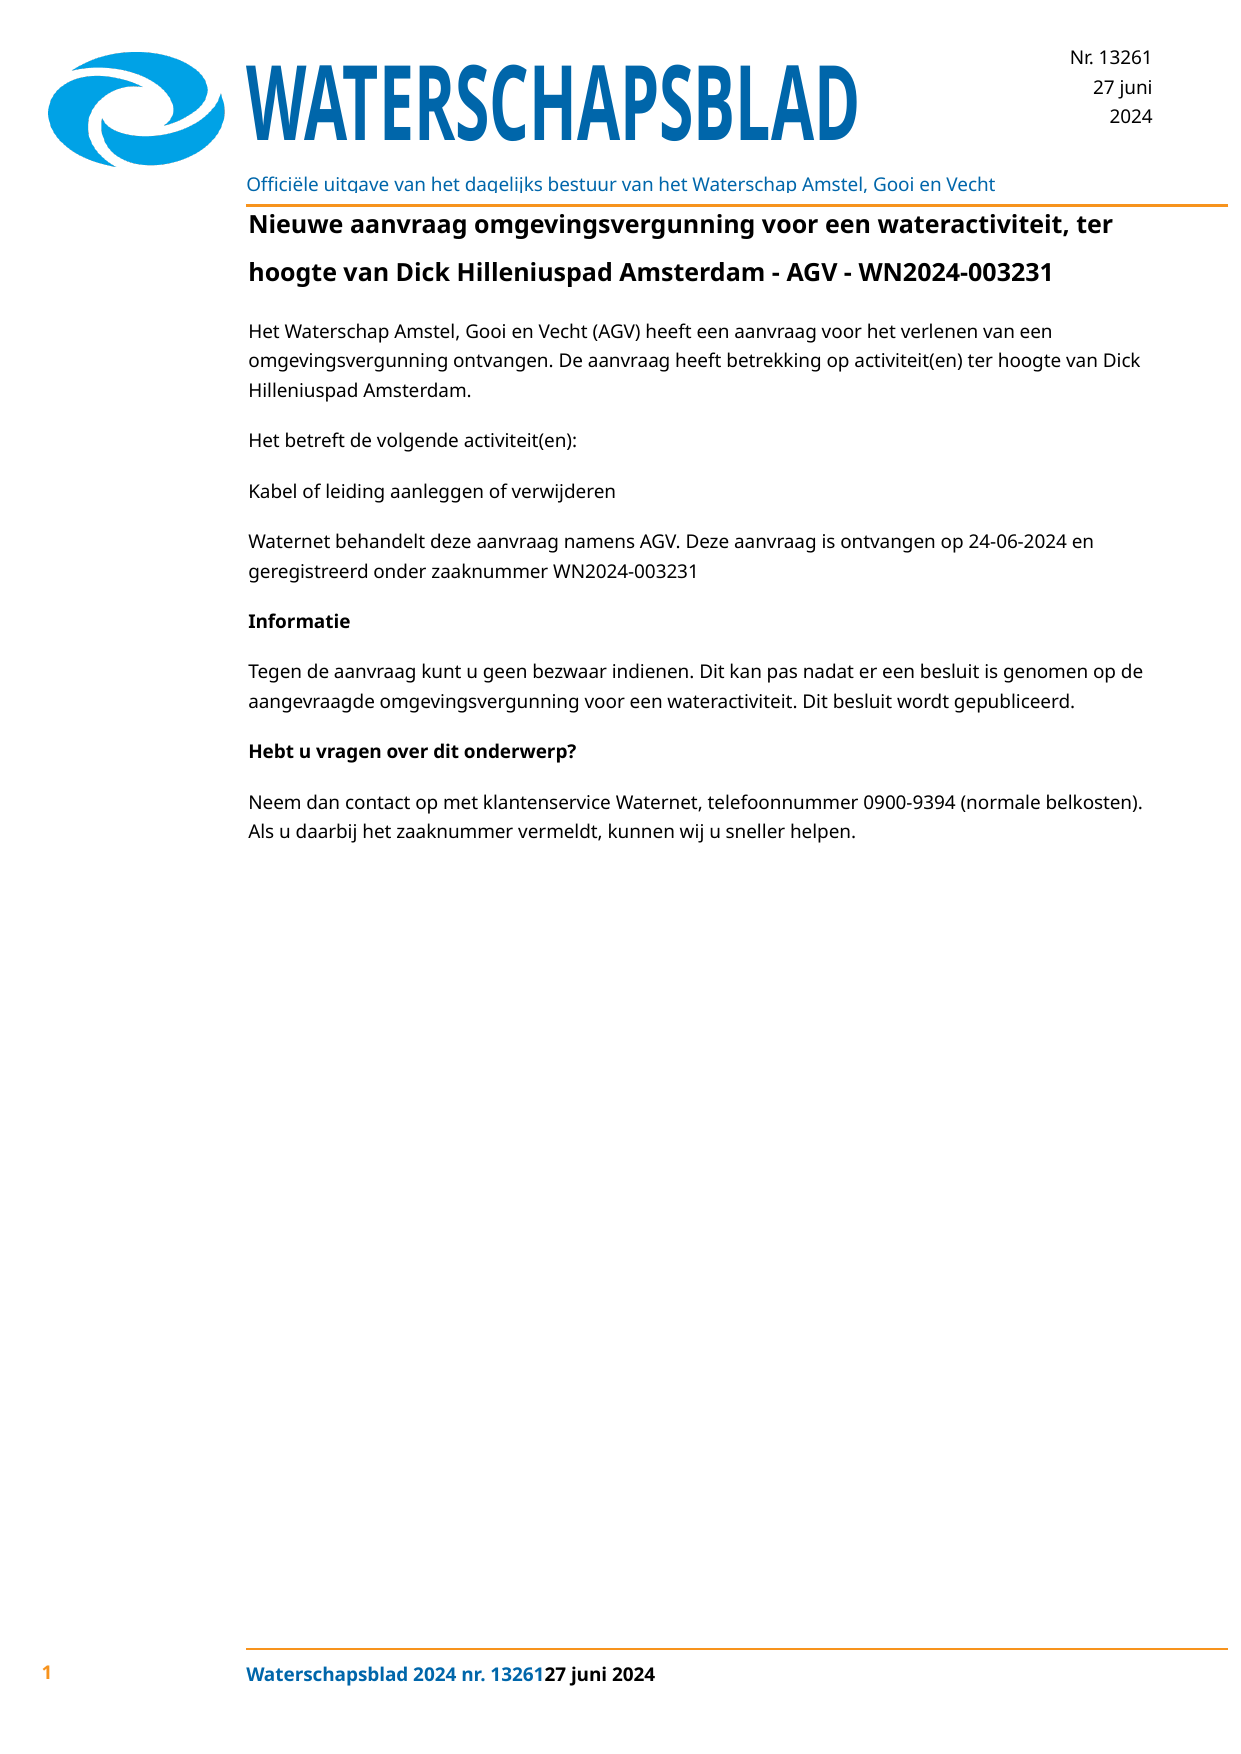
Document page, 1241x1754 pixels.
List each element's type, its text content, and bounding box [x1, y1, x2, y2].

text Tegen de aanvraag kunt u geen bezwaar indienen. Dit kan pas nadat er een besluit is genomen op de aangevraagde omgevingsvergunning voor een wateractiviteit. Dit besluit wordt gepubliceerd. [248, 659, 1152, 714]
text Het Waterschap Amstel, Gooi en Vecht (AGV) heeft een aanvraag voor het verlenen van een omgevingsvergunning ontvangen. De aanvraag heeft betrekking op activiteit(en) ter hoogte van Dick Hilleniuspad Amsterdam. [248, 318, 1152, 403]
text Kabel of leiding aanleggen of verwijderen [248, 478, 1152, 504]
text Neem dan contact op met klantenservice Waternet, telefoonnummer 0900-9394 (normale belkosten). Als u daarbij het zaaknummer vermeldt, kunnen wij u sneller helpen. [248, 789, 1152, 844]
text Het betreft de volgende activiteit(en): [248, 427, 1152, 453]
picture [41, 47, 231, 172]
text Waternet behandelt deze aanvraag namens AGV. Deze aanvraag is ontvangen op 24-06-2024 en geregistreerd onder zaaknummer WN2024-003231 [248, 528, 1152, 584]
text Nieuwe aanvraag omgevingsvergunning voor een wateractiviteit, ter hoogte van Dick Hilleniuspad Amsterdam - AGV - WN2024-003231 [248, 207, 1152, 288]
text Informatie [248, 608, 1152, 634]
text Hebt u vragen over dit onderwerp? [248, 739, 1152, 764]
